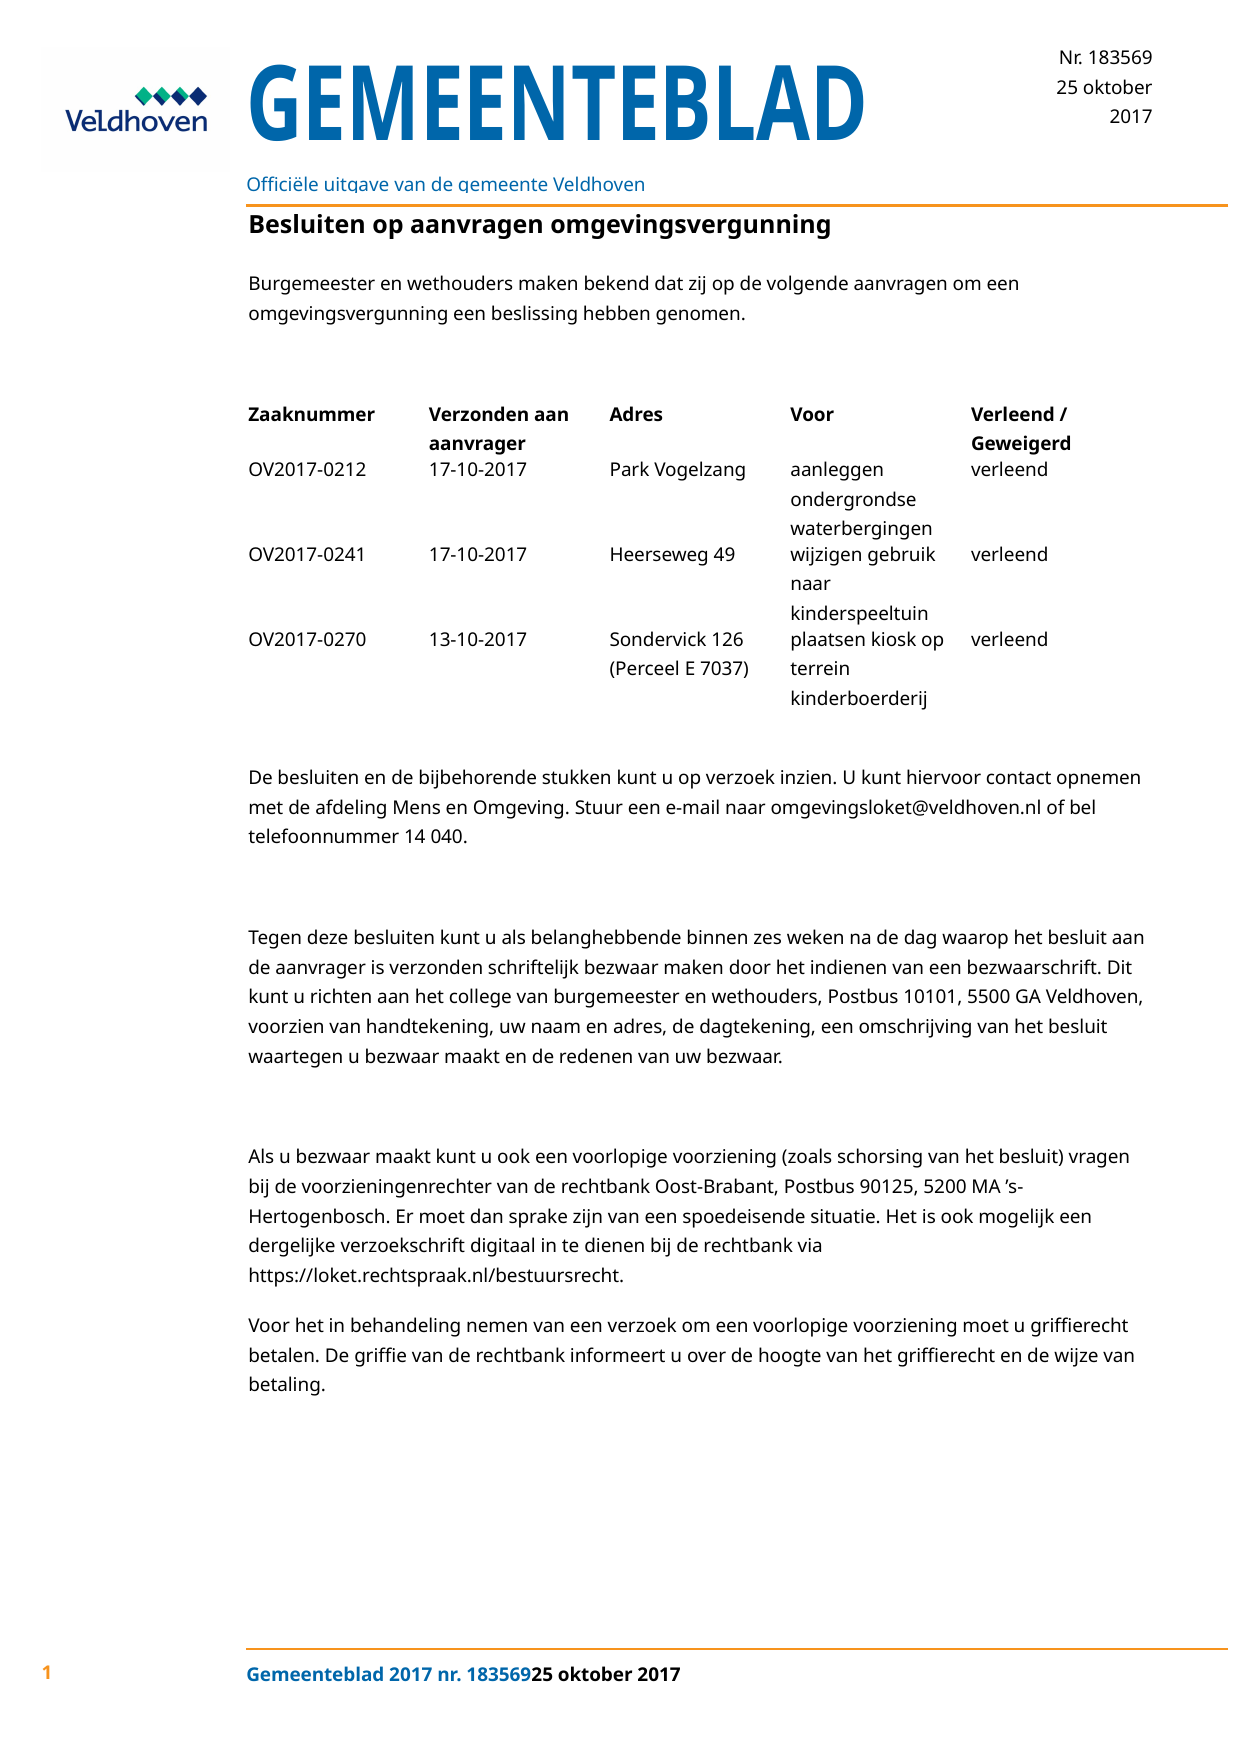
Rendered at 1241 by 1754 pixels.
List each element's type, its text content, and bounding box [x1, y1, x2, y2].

table_header Adres [609, 401, 790, 456]
table_cell OV2017-0270 [248, 626, 429, 711]
table_cell plaatsen kiosk op terrein kinderboerderij [790, 626, 971, 711]
table_header Verzonden aan aanvrager [429, 401, 609, 456]
table_cell verleend [971, 456, 1152, 541]
text Besluiten op aanvragen omgevingsvergunning [248, 207, 1152, 241]
text Als u bezwaar maakt kunt u ook een voorlopige voorziening (zoals schorsing van het besluit) vragen bij de voorzieningenrechter van de rechtbank Oost-Brabant, Postbus 90125, 5200 MA ’s-Hertogenbosch. Er moet dan sprake zijn van een spoedeisende situatie. Het is ook mogelijk een dergelijke verzoekschrift digitaal in te dienen bij de rechtbank via https://loket.rechtspraak.nl/bestuursrecht. [248, 1144, 1152, 1288]
table_cell 17-10-2017 [429, 456, 609, 541]
table_cell verleend [971, 541, 1152, 626]
text Burgemeester en wethouders maken bekend dat zij op de volgende aanvragen om een omgevingsvergunning een beslissing hebben genomen. [248, 270, 1152, 326]
table_header Verleend / Geweigerd [971, 401, 1152, 456]
table_cell aanleggen ondergrondse waterbergingen [790, 456, 971, 541]
table_cell verleend [971, 626, 1152, 711]
text Tegen deze besluiten kunt u als belanghebbende binnen zes weken na de dag waarop het besluit aan de aanvrager is verzonden schriftelijk bezwaar maken door het indienen van een bezwaarschrift. Dit kunt u richten aan het college van burgemeester en wethouders, Postbus 10101, 5500 GA Veldhoven, voorzien van handtekening, uw naam en adres, de dagtekening, een omschrijving van het besluit waartegen u bezwaar maakt en de redenen van uw bezwaar. [248, 924, 1152, 1068]
text Voor het in behandeling nemen van een verzoek om een voorlopige voorziening moet u griffierecht betalen. De griffie van de rechtbank informeert u over de hoogte van het griffierecht en de wijze van betaling. [248, 1312, 1152, 1397]
table_cell 17-10-2017 [429, 541, 609, 626]
table_cell OV2017-0212 [248, 456, 429, 541]
table_cell wijzigen gebruik naar kinderspeeltuin [790, 541, 971, 626]
table_cell Park Vogelzang [609, 456, 790, 541]
table_header Zaaknummer [248, 401, 429, 456]
table_header Voor [790, 401, 971, 456]
table_cell Heerseweg 49 [609, 541, 790, 626]
table_cell OV2017-0241 [248, 541, 429, 626]
text De besluiten en de bijbehorende stukken kunt u op verzoek inzien. U kunt hiervoor contact opnemen met de afdeling Mens en Omgeving. Stuur een e-mail naar omgevingsloket@veldhoven.nl of bel telefoonnummer 14 040. [248, 764, 1152, 849]
table_cell Sondervick 126 (Perceel E 7037) [609, 626, 790, 711]
picture [41, 47, 231, 172]
table_cell 13-10-2017 [429, 626, 609, 711]
